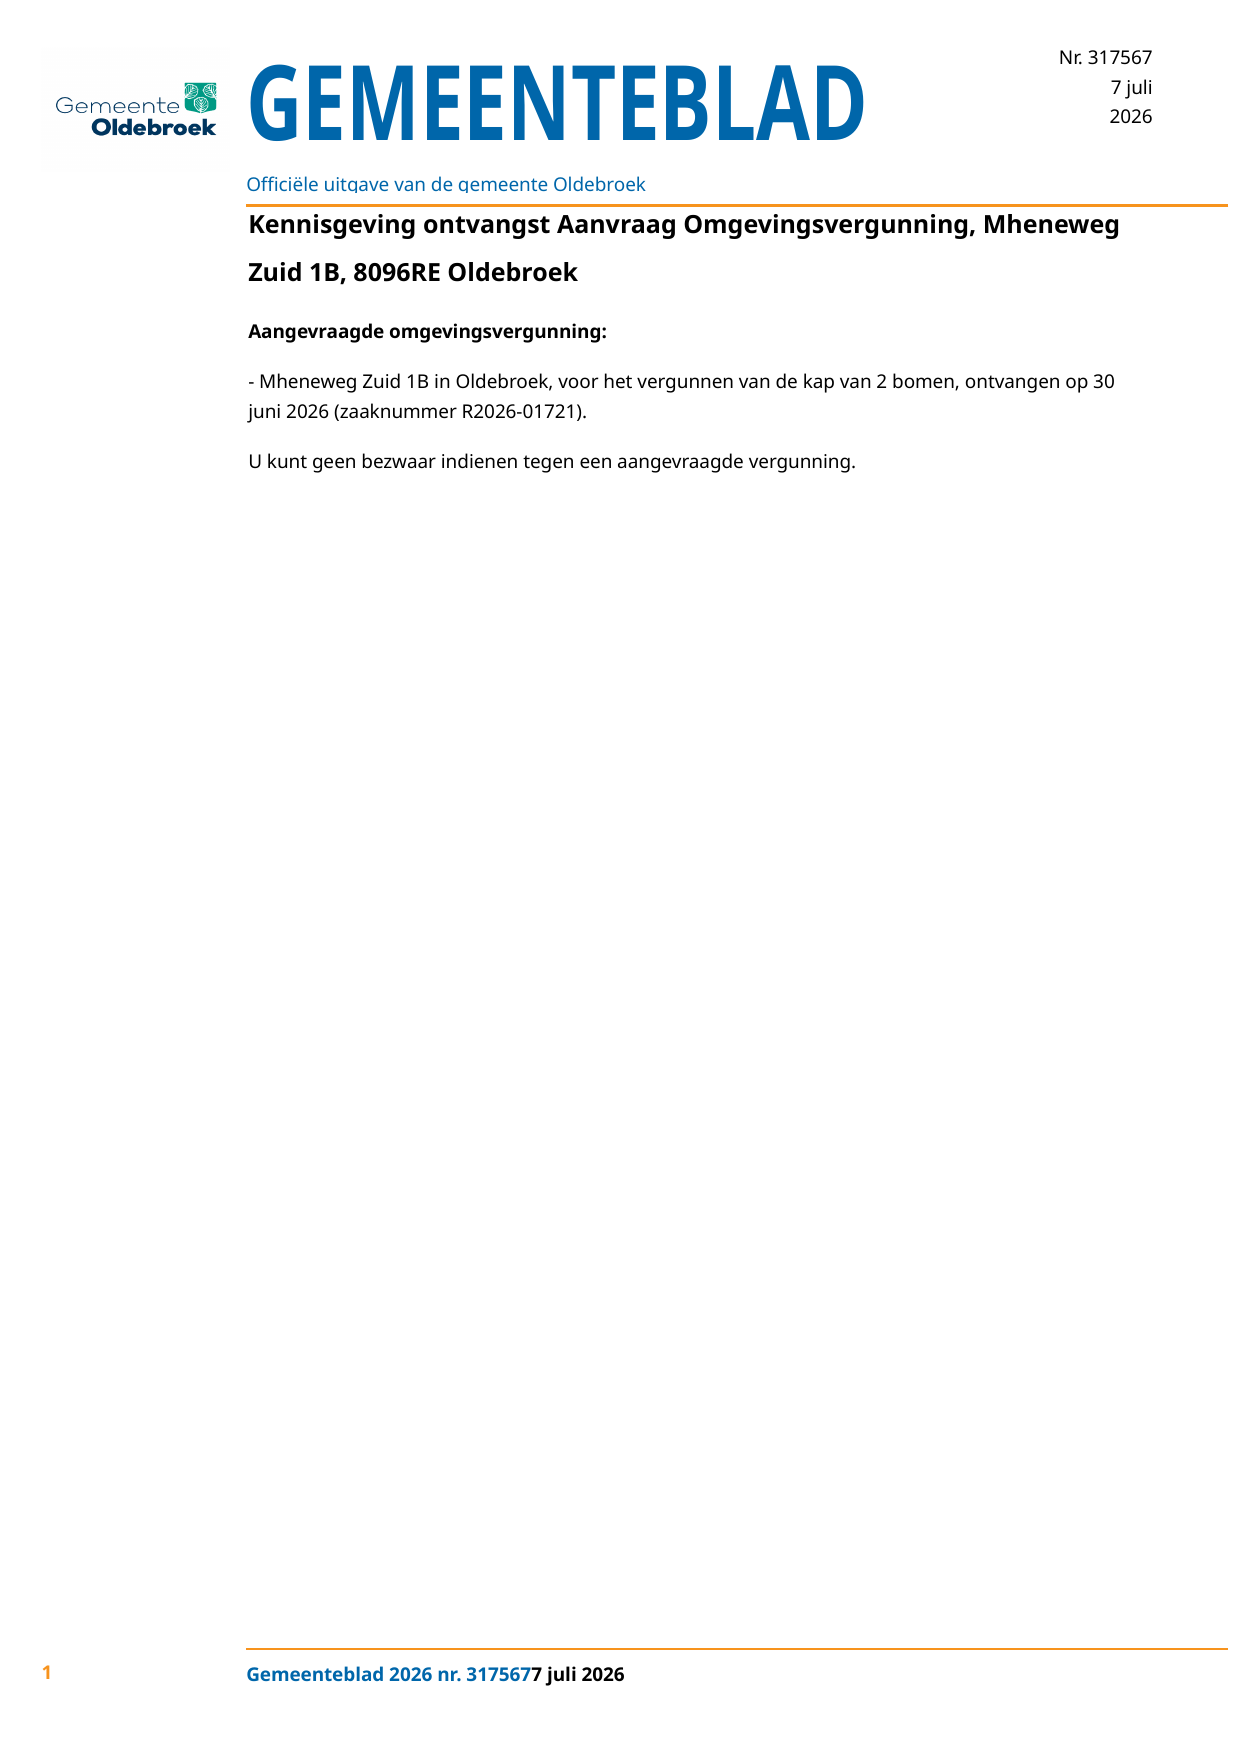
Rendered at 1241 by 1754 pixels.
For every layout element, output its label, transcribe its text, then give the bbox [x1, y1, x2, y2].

text Kennisgeving ontvangst Aanvraag Omgevingsvergunning, Mheneweg Zuid 1B, 8096RE Oldebroek [248, 207, 1152, 288]
picture [41, 47, 231, 172]
text U kunt geen bezwaar indienen tegen een aangevraagde vergunning. [248, 448, 1152, 474]
text Aangevraagde omgevingsvergunning: [248, 318, 1152, 344]
text - Mheneweg Zuid 1B in Oldebroek, voor het vergunnen van de kap van 2 bomen, ontvangen op 30 juni 2026 (zaaknummer R2026-01721). [248, 368, 1152, 424]
